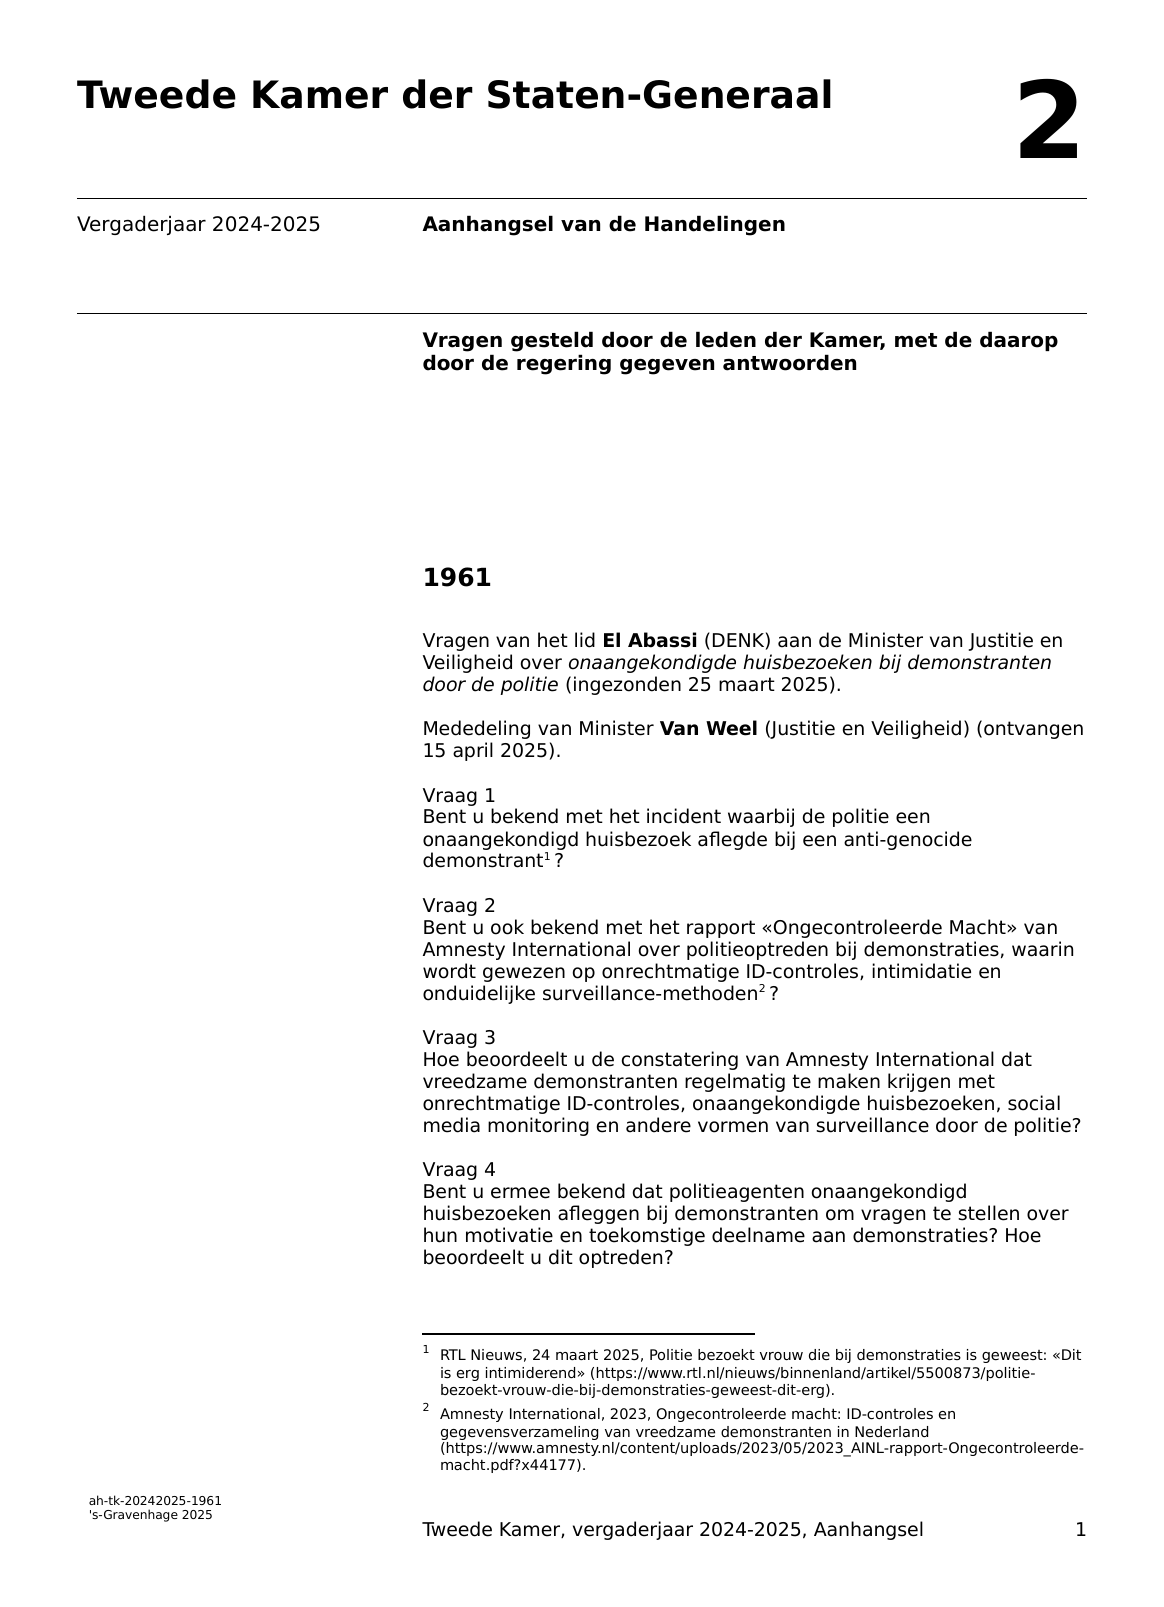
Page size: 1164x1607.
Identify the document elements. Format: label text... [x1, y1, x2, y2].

text Vraag 2 [422, 894, 1087, 917]
text Vragen van het lid El Abassi (DENK) aan de Minister van Justitie en Veiligheid over onaangekondigde huisbezoeken bij demonstranten door de politie (ingezonden 25 maart 2025). [422, 630, 1087, 696]
text 's-Gravenhage 2025 [88, 1508, 323, 1522]
text Amnesty International, 2023, Ongecontroleerde macht: ID-controles en gegevensverzameling van vreedzame demonstranten in Nederland (https://www.amnesty.nl/content/uploads/2023/05/2023_AINL-rapport-Ongecontroleerde-macht.pdf?x44177). [422, 1402, 1087, 1474]
text Vraag 4 [422, 1159, 1087, 1181]
text 1961 [422, 563, 1087, 592]
text RTL Nieuws, 24 maart 2025, Politie bezoekt vrouw die bij demonstraties is geweest: «Dit is erg intimiderend» (https://www.rtl.nl/nieuws/binnenland/artikel/5500873/politie-bezoekt-vrouw-die-bij-demonstraties-geweest-dit-erg). [422, 1343, 1087, 1399]
text Bent u bekend met het incident waarbij de politie een onaangekondigd huisbezoek aflegde bij een anti-genocide demonstrant? [422, 806, 1087, 872]
text Bent u ook bekend met het rapport «Ongecontroleerde Macht» van Amnesty International over politieoptreden bij demonstraties, waarin wordt gewezen op onrechtmatige ID-controles, intimidatie en onduidelijke surveillance-methoden? [422, 917, 1087, 1004]
table_cell Vragen gesteld door de leden der Kamer, met de daarop door de regering gegeven antwoorden [422, 314, 1087, 375]
text Hoe beoordeelt u de constatering van Amnesty International dat vreedzame demonstranten regelmatig te maken krijgen met onrechtmatige ID-controles, onaangekondigde huisbezoeken, social media monitoring en andere vormen van surveillance door de politie? [422, 1049, 1087, 1137]
text Vraag 3 [422, 1027, 1087, 1049]
text ah-tk-20242025-1961 [88, 1494, 323, 1508]
table_cell [77, 314, 422, 375]
text Mededeling van Minister Van Weel (Justitie en Veiligheid) (ontvangen 15 april 2025). [422, 718, 1087, 762]
table_header Tweede Kamer der Staten-Generaal [77, 59, 886, 198]
text Vraag 1 [422, 784, 1087, 806]
table_cell Aanhangsel van de Handelingen [422, 199, 1087, 313]
table_cell Vergaderjaar 2024-2025 [77, 199, 422, 313]
table_header 2 [886, 59, 1087, 198]
text Bent u ermee bekend dat politieagenten onaangekondigd huisbezoeken afleggen bij demonstranten om vragen te stellen over hun motivatie en toekomstige deelname aan demonstraties? Hoe beoordeelt u dit optreden? [422, 1181, 1087, 1269]
